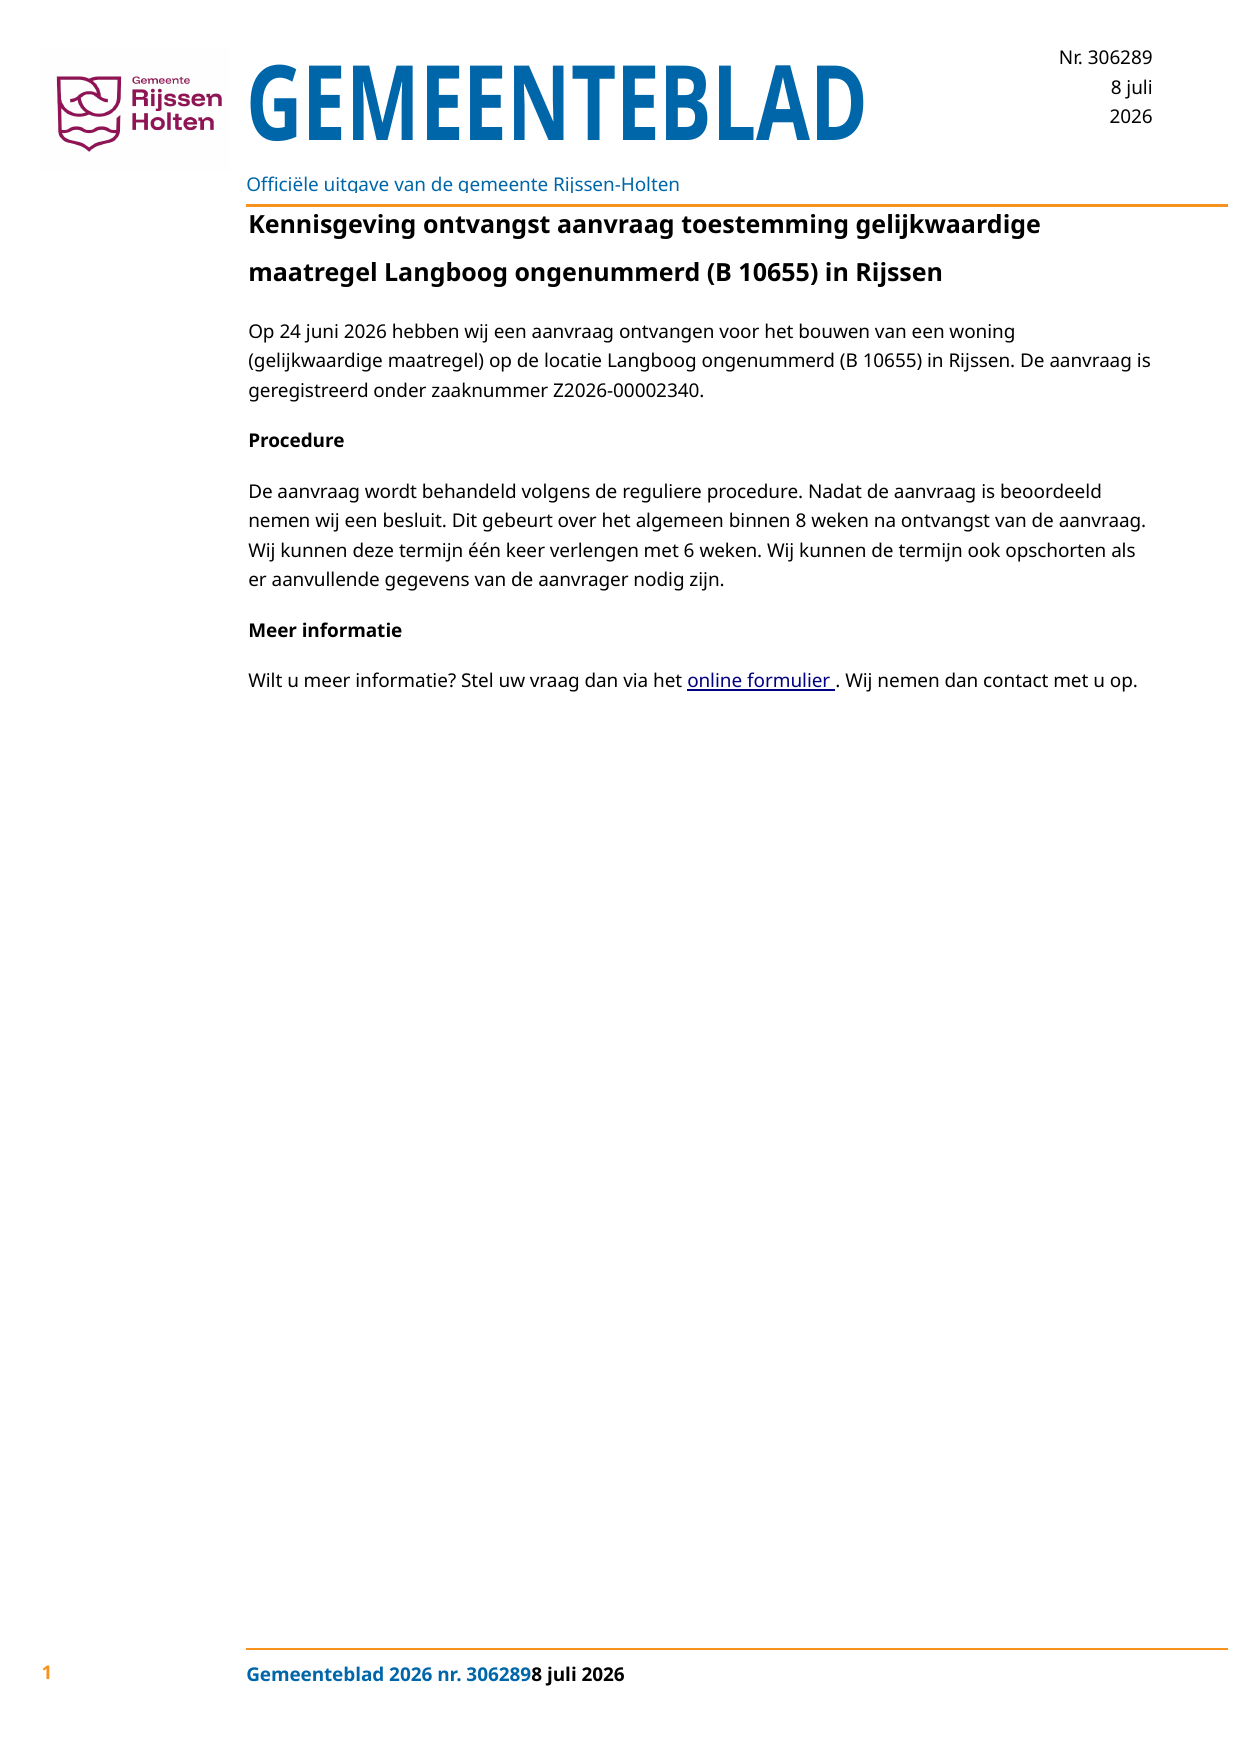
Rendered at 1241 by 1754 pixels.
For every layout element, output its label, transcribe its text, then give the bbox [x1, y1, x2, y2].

picture [41, 47, 231, 172]
text Kennisgeving ontvangst aanvraag toestemming gelijkwaardige maatregel Langboog ongenummerd (B 10655) in Rijssen [248, 207, 1152, 288]
text Op 24 juni 2026 hebben wij een aanvraag ontvangen voor het bouwen van een woning (gelijkwaardige maatregel) op de locatie Langboog ongenummerd (B 10655) in Rijssen. De aanvraag is geregistreerd onder zaaknummer Z2026-00002340. [248, 318, 1152, 403]
text Wilt u meer informatie? Stel uw vraag dan via het online formulier . Wij nemen dan contact met u op. [248, 667, 1152, 693]
text Procedure [248, 427, 1152, 453]
text Meer informatie [248, 617, 1152, 643]
text De aanvraag wordt behandeld volgens de reguliere procedure. Nadat de aanvraag is beoordeeld nemen wij een besluit. Dit gebeurt over het algemeen binnen 8 weken na ontvangst van de aanvraag. Wij kunnen deze termijn één keer verlengen met 6 weken. Wij kunnen de termijn ook opschorten als er aanvullende gegevens van de aanvrager nodig zijn. [248, 478, 1152, 592]
